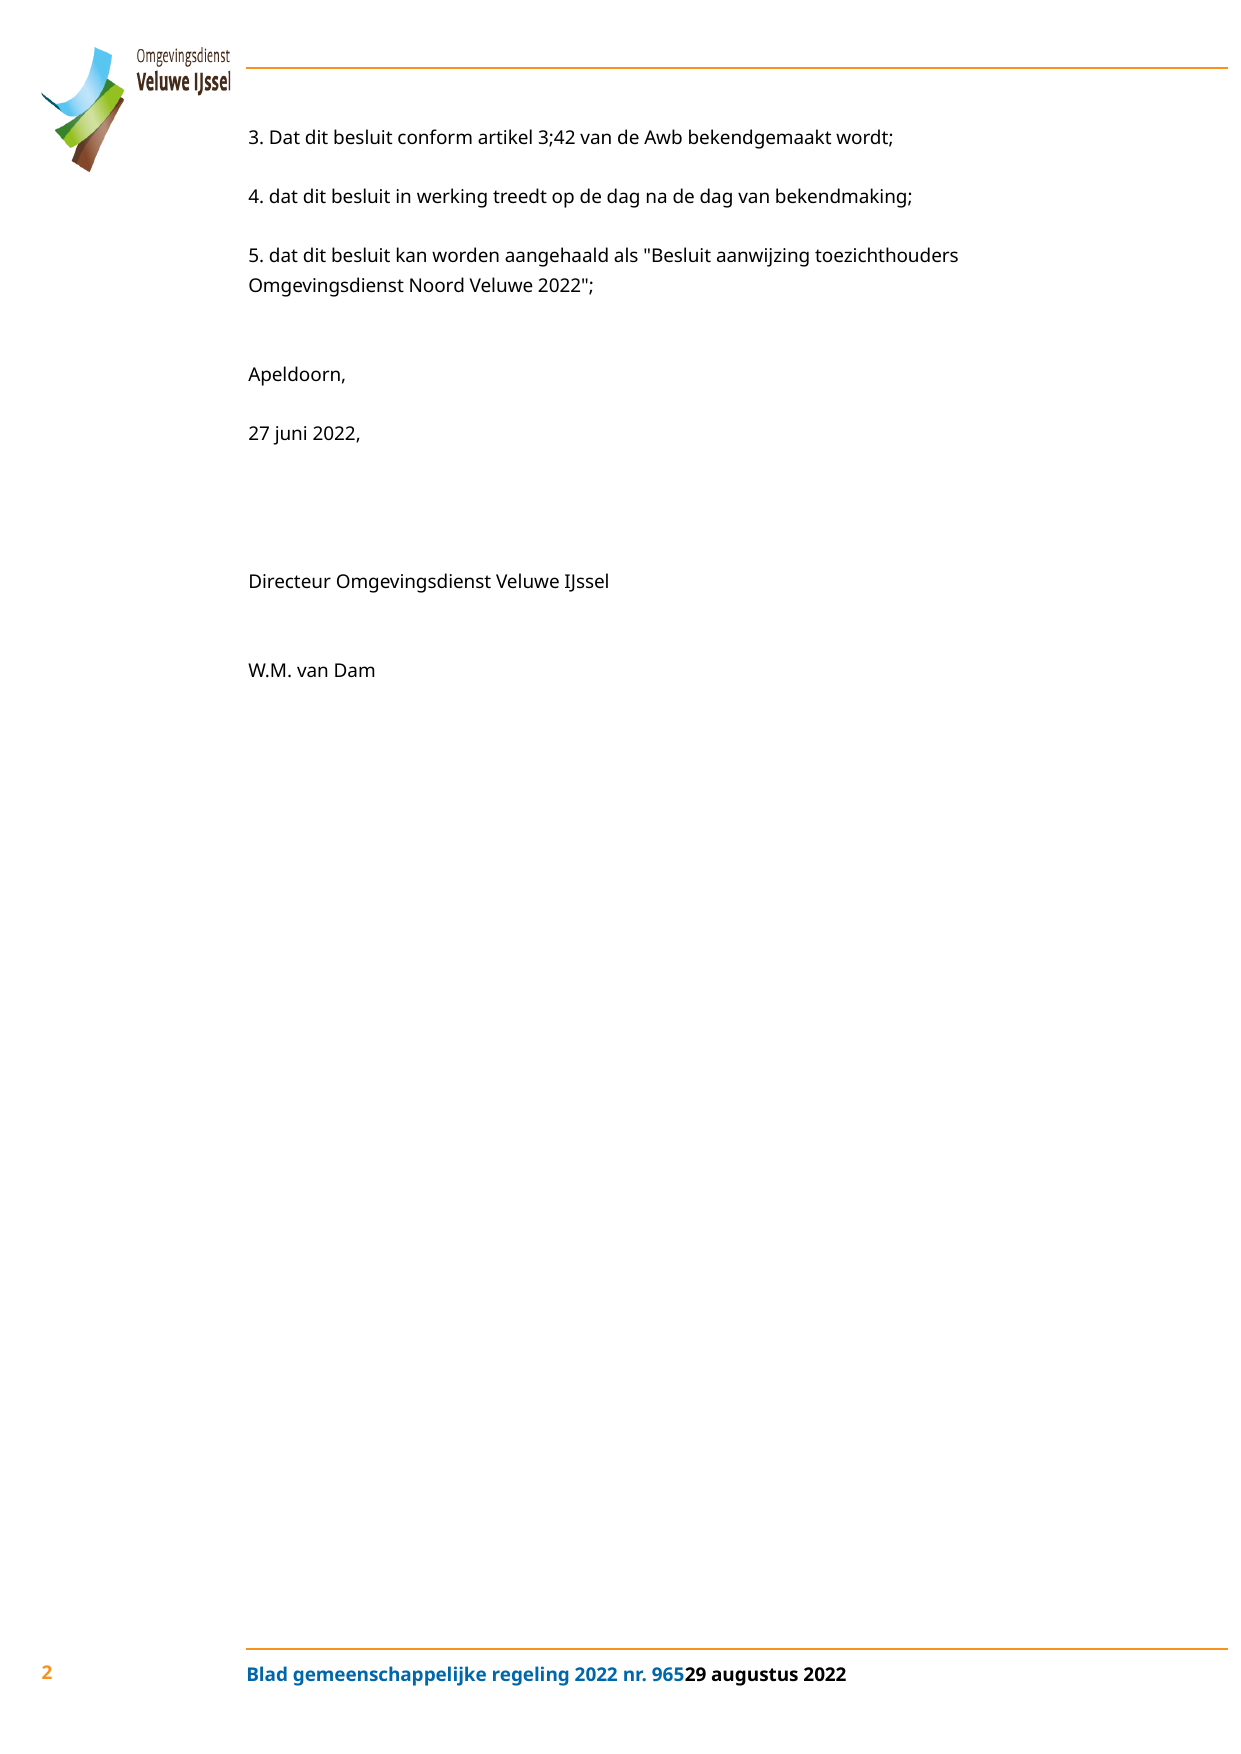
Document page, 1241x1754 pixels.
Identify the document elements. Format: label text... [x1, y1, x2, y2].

text Directeur Omgevingsdienst Veluwe IJssel [248, 568, 1152, 594]
text 4. dat dit besluit in werking treedt op de dag na de dag van bekendmaking; [248, 183, 1152, 209]
text 27 juni 2022, [248, 420, 1152, 446]
text W.M. van Dam [248, 657, 1152, 683]
picture [41, 47, 231, 172]
text 5. dat dit besluit kan worden aangehaald als "Besluit aanwijzing toezichthouders [248, 243, 1152, 268]
text 3. Dat dit besluit conform artikel 3;42 van de Awb bekendgemaakt wordt; [248, 124, 1152, 150]
text Omgevingsdienst Noord Veluwe 2022"; [248, 272, 1152, 298]
text Apeldoorn, [248, 361, 1152, 387]
